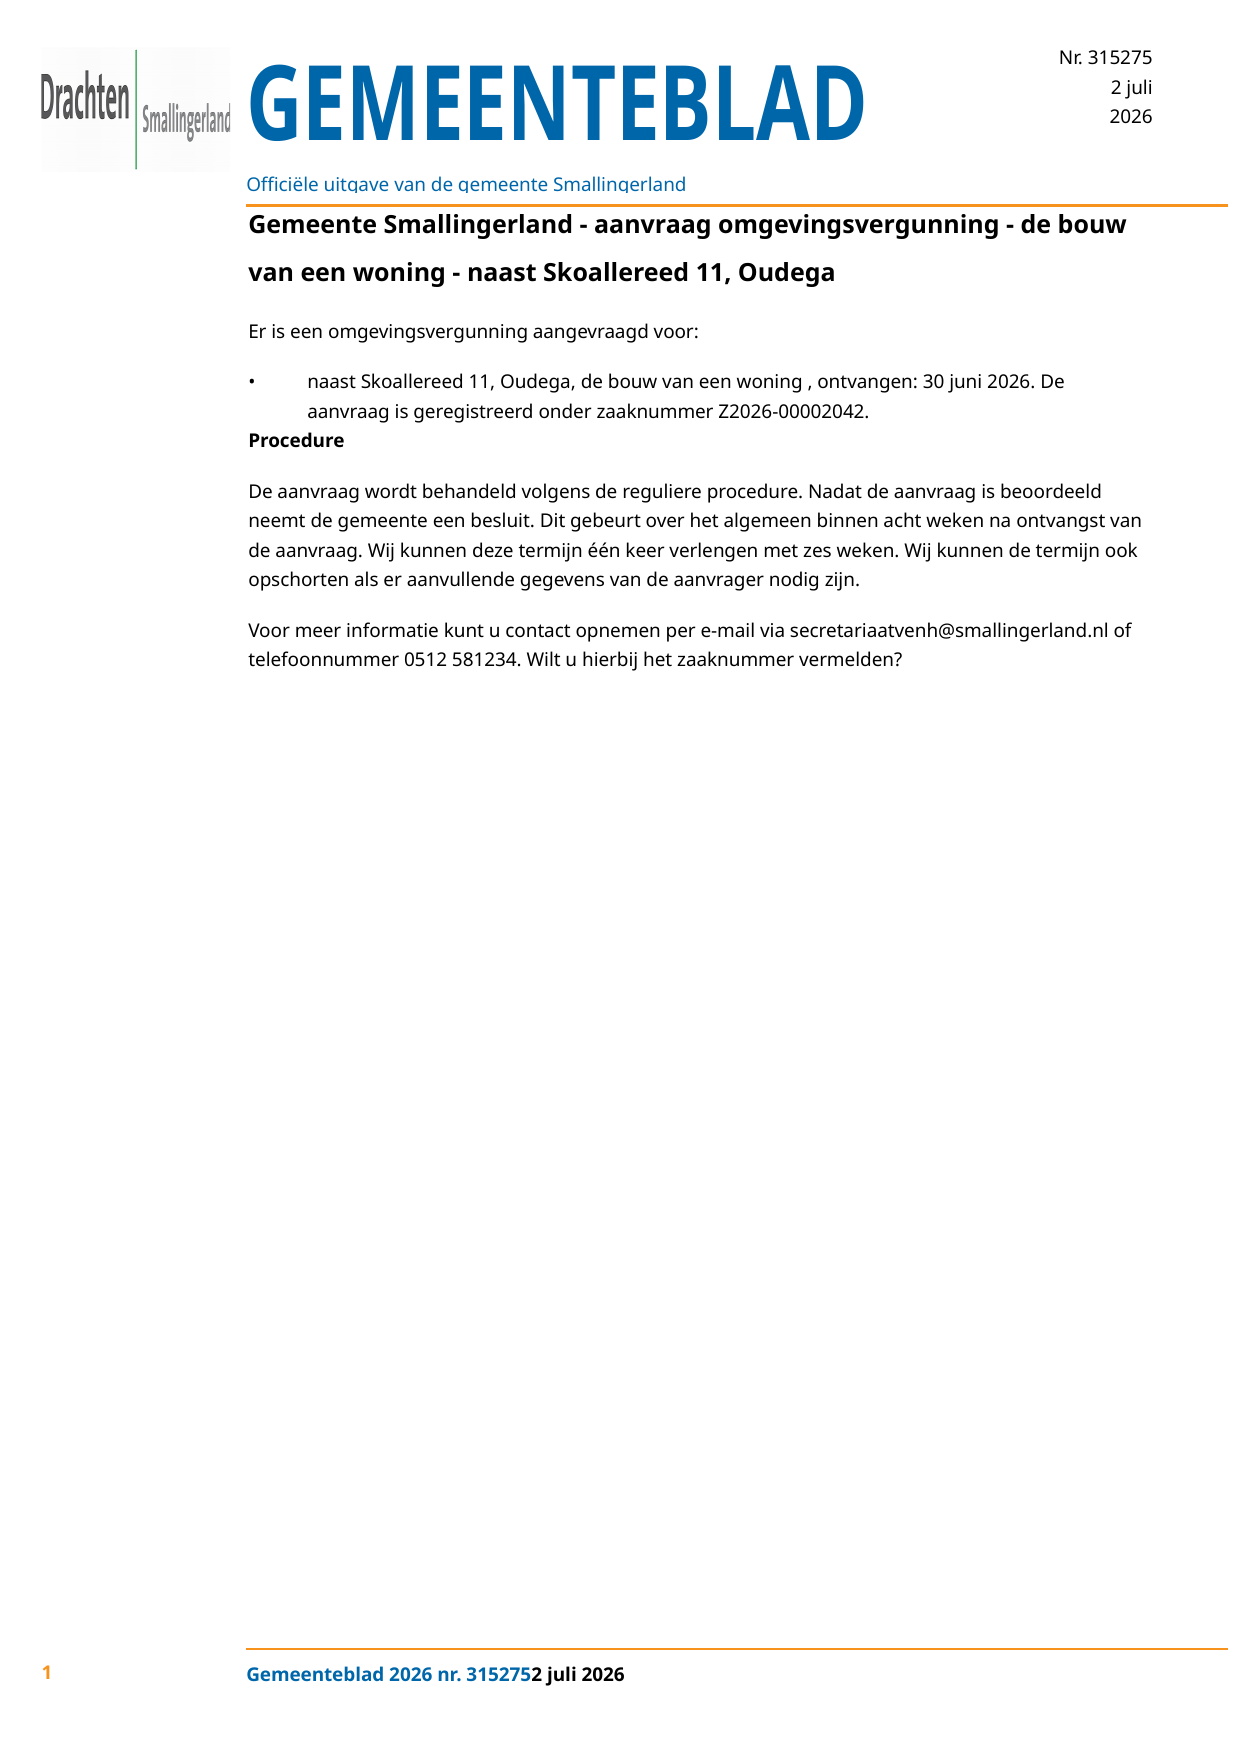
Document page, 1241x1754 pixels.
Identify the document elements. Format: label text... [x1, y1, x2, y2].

text Procedure [248, 427, 1152, 453]
text Er is een omgevingsvergunning aangevraagd voor: [248, 318, 1152, 344]
text De aanvraag wordt behandeld volgens de reguliere procedure. Nadat de aanvraag is beoordeeld neemt de gemeente een besluit. Dit gebeurt over het algemeen binnen acht weken na ontvangst van de aanvraag. Wij kunnen deze termijn één keer verlengen met zes weken. Wij kunnen de termijn ook opschorten als er aanvullende gegevens van de aanvrager nodig zijn. [248, 478, 1152, 592]
picture [41, 47, 231, 172]
text Gemeente Smallingerland - aanvraag omgevingsvergunning - de bouw van een woning - naast Skoallereed 11, Oudega [248, 207, 1152, 288]
text Voor meer informatie kunt u contact opnemen per e-mail via secretariaatvenh@smallingerland.nl of telefoonnummer 0512 581234. Wilt u hierbij het zaaknummer vermelden? [248, 617, 1152, 672]
list naast Skoallereed 11, Oudega, de bouw van een woning , ontvangen: 30 juni 2026. De aanvraag is geregistreerd onder zaaknummer Z2026-00002042. [248, 368, 1152, 424]
